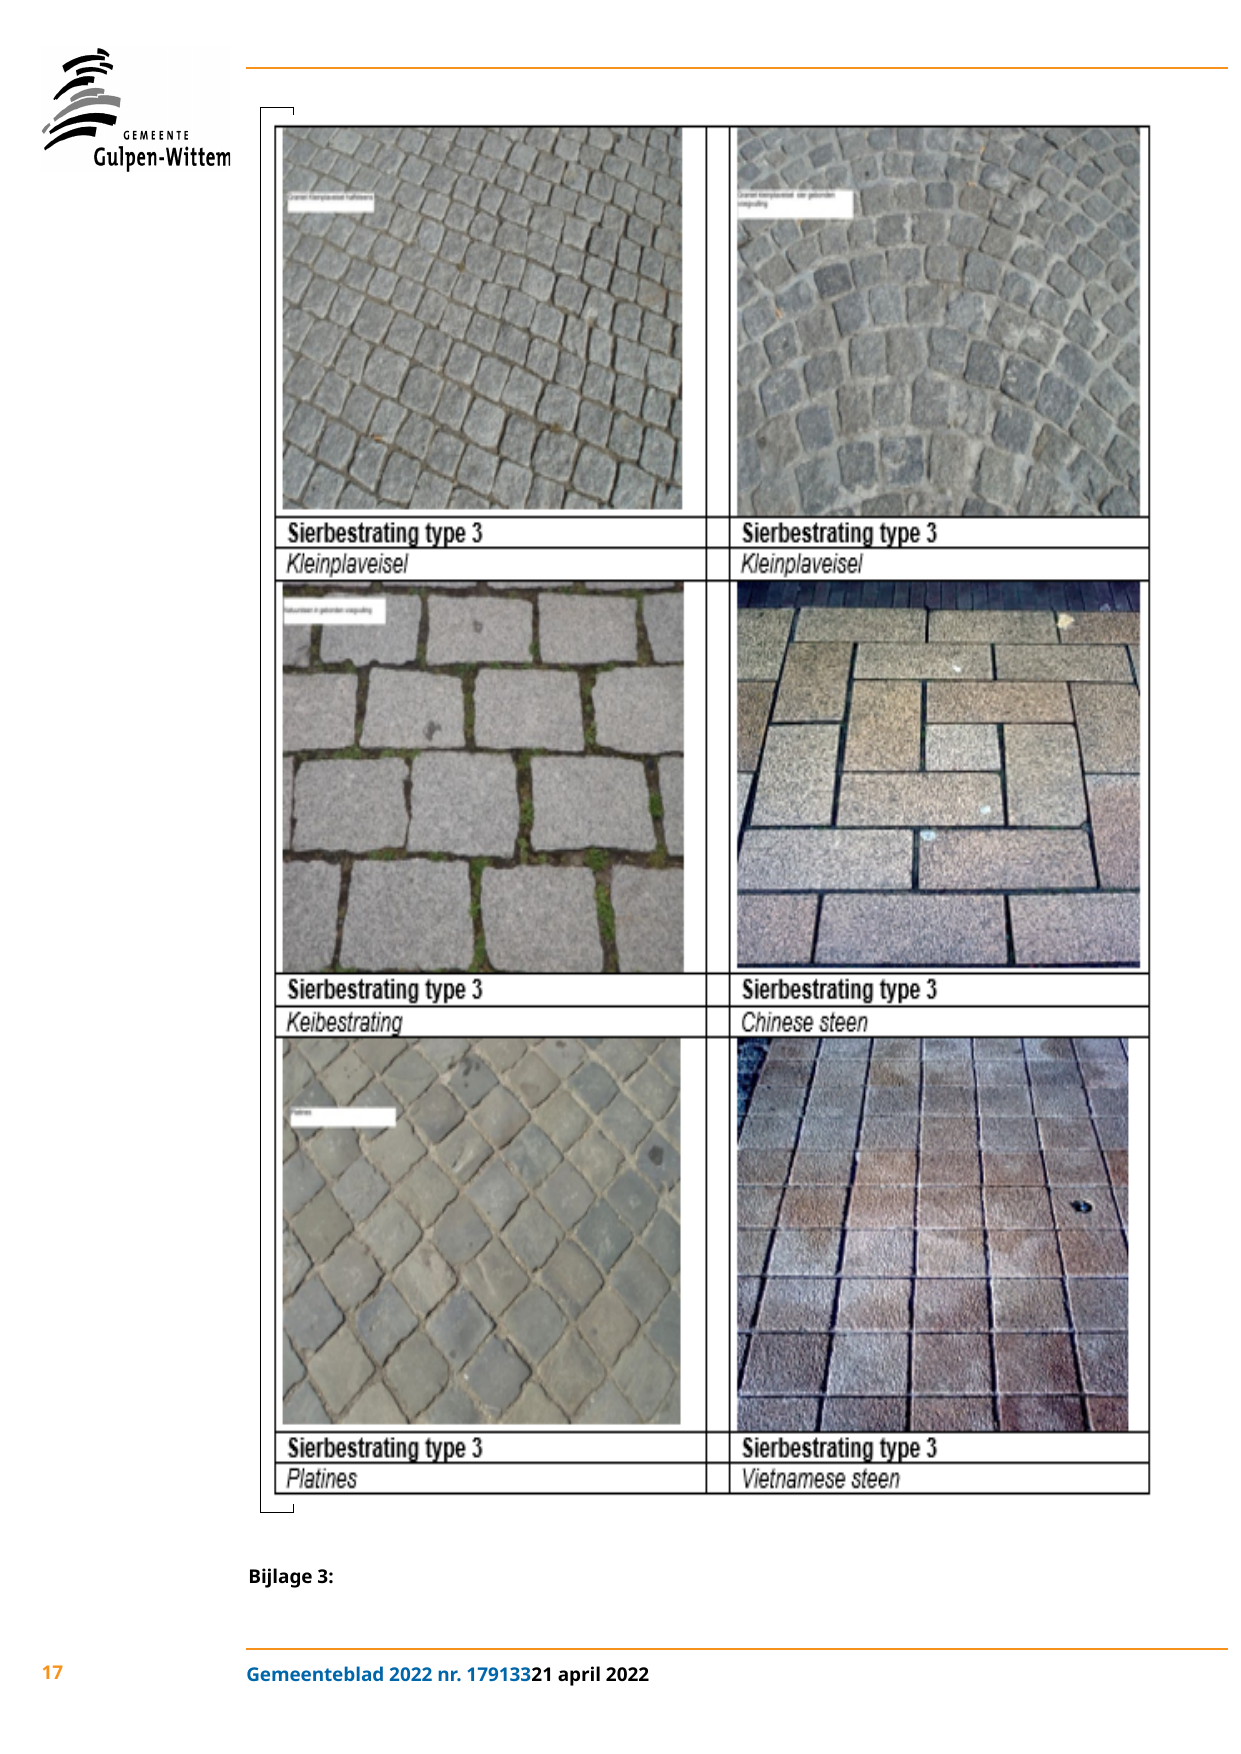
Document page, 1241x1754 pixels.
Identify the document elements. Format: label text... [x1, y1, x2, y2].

text Bijlage 3: [248, 1563, 1152, 1589]
picture [41, 47, 231, 172]
picture [268, 115, 1162, 1504]
